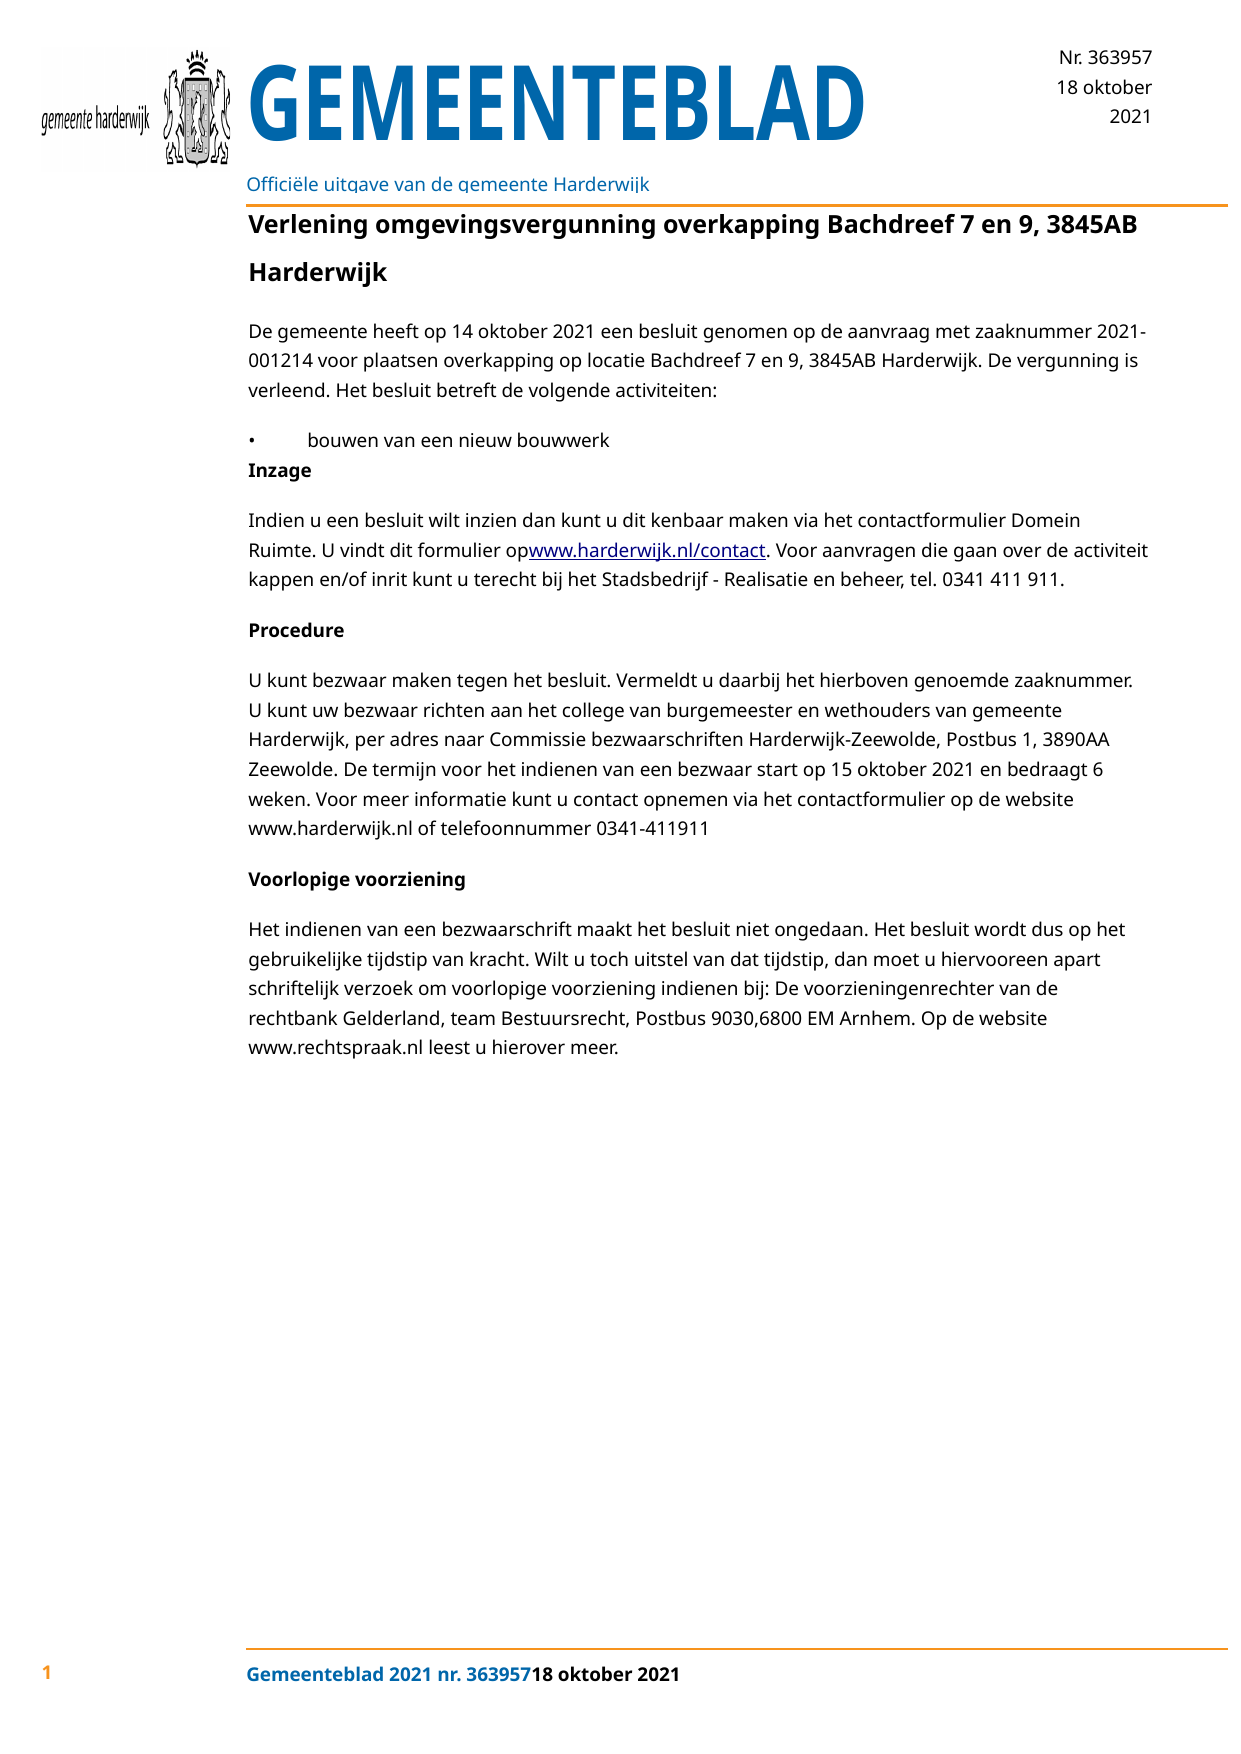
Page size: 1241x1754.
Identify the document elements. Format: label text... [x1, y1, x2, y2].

list bouwen van een nieuw bouwwerk [248, 427, 1152, 453]
text Inzage [248, 457, 1152, 483]
text De gemeente heeft op 14 oktober 2021 een besluit genomen op de aanvraag met zaaknummer 2021-001214 voor plaatsen overkapping op locatie Bachdreef 7 en 9, 3845AB Harderwijk. De vergunning is verleend. Het besluit betreft de volgende activiteiten: [248, 318, 1152, 403]
text Indien u een besluit wilt inzien dan kunt u dit kenbaar maken via het contactformulier Domein Ruimte. U vindt dit formulier opwww.harderwijk.nl/contact. Voor aanvragen die gaan over de activiteit kappen en/of inrit kunt u terecht bij het Stadsbedrijf - Realisatie en beheer, tel. 0341 411 911. [248, 507, 1152, 592]
text Het indienen van een bezwaarschrift maakt het besluit niet ongedaan. Het besluit wordt dus op het gebruikelijke tijdstip van kracht. Wilt u toch uitstel van dat tijdstip, dan moet u hiervooreen apart schriftelijk verzoek om voorlopige voorziening indienen bij: De voorzieningenrechter van de rechtbank Gelderland, team Bestuursrecht, Postbus 9030,6800 EM Arnhem. Op de website www.rechtspraak.nl leest u hierover meer. [248, 916, 1152, 1060]
text Verlening omgevingsvergunning overkapping Bachdreef 7 en 9, 3845AB Harderwijk [248, 207, 1152, 288]
picture [41, 47, 231, 172]
text Voorlopige voorziening [248, 866, 1152, 892]
text U kunt bezwaar maken tegen het besluit. Vermeldt u daarbij het hierboven genoemde zaaknummer. U kunt uw bezwaar richten aan het college van burgemeester en wethouders van gemeente Harderwijk, per adres naar Commissie bezwaarschriften Harderwijk-Zeewolde, Postbus 1, 3890AA Zeewolde. De termijn voor het indienen van een bezwaar start op 15 oktober 2021 en bedraagt 6 weken. Voor meer informatie kunt u contact opnemen via het contactformulier op de website www.harderwijk.nl of telefoonnummer 0341-411911 [248, 667, 1152, 841]
text Procedure [248, 617, 1152, 643]
